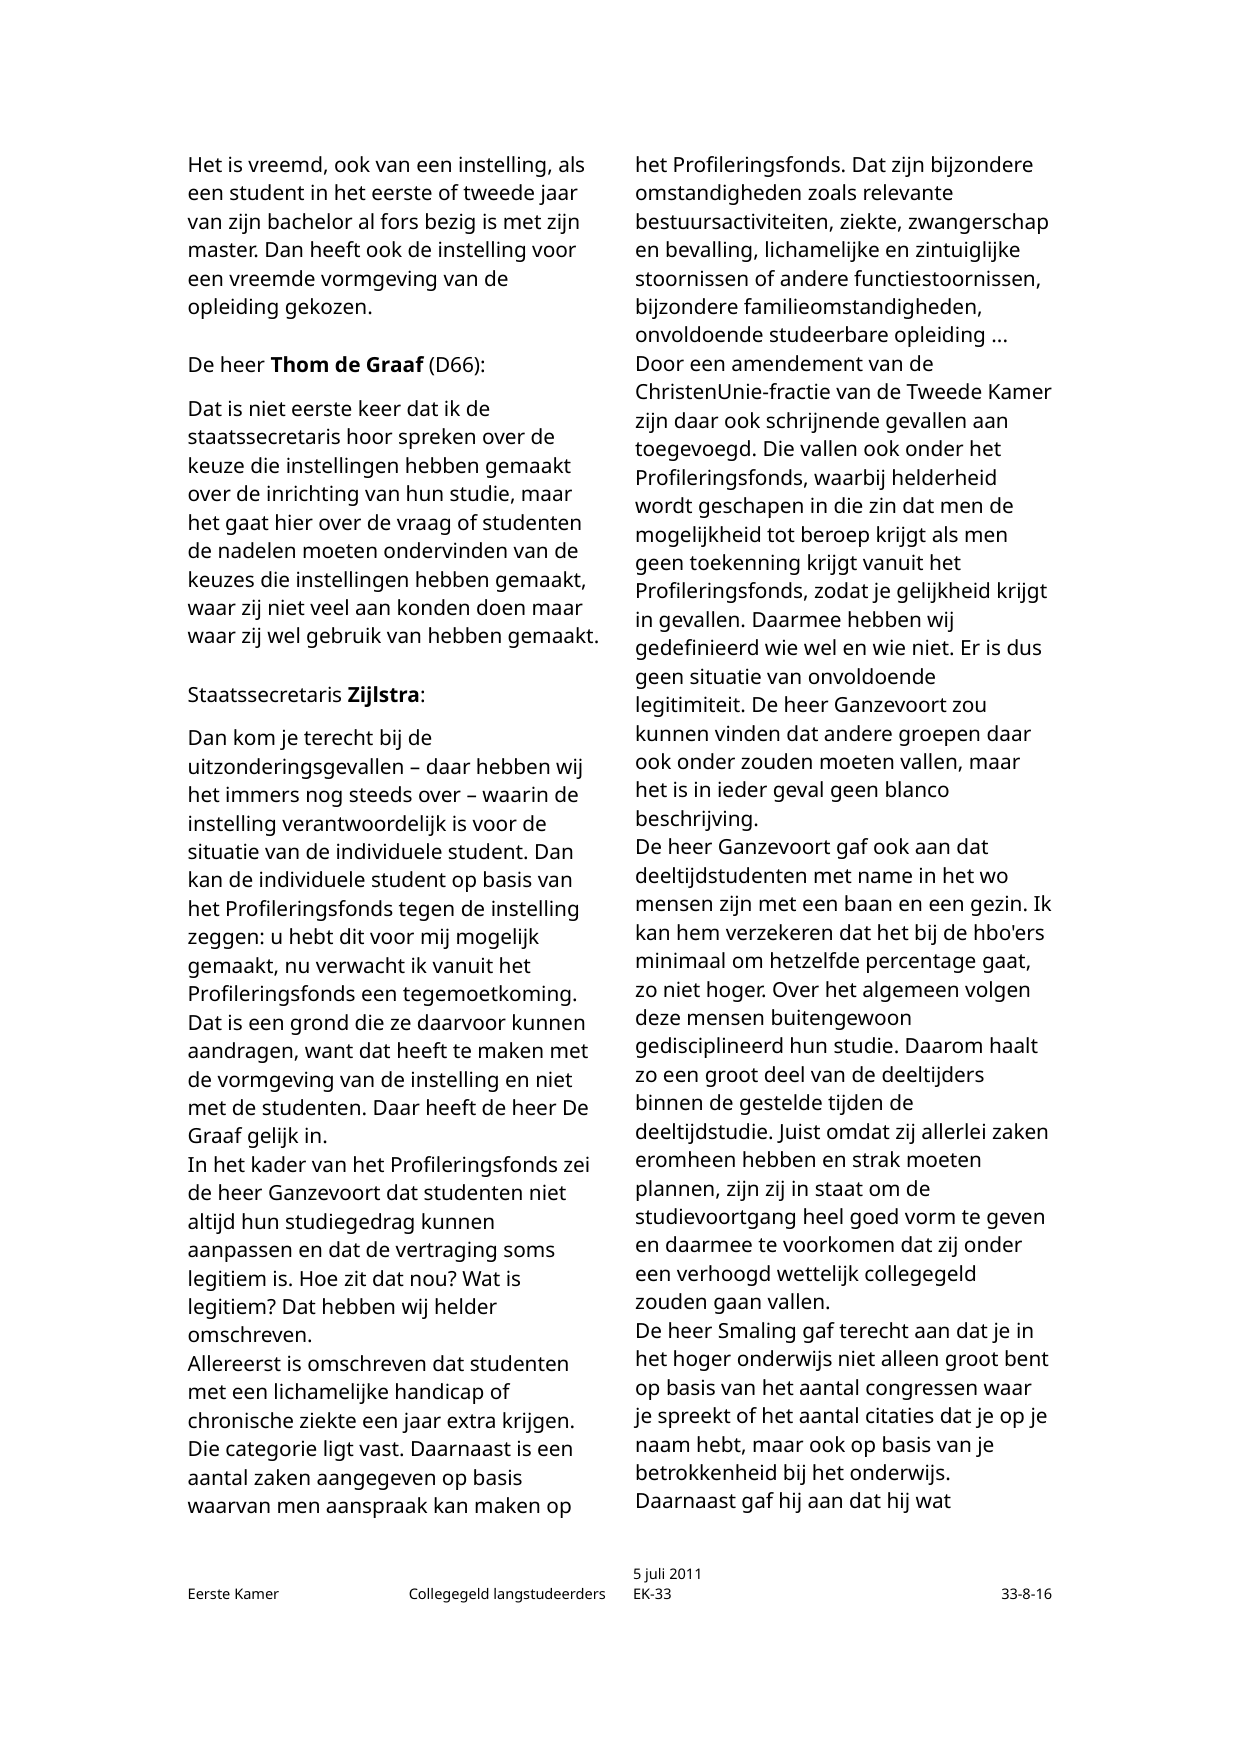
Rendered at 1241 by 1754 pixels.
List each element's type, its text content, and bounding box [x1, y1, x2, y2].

text Het is vreemd, ook van een instelling, als een student in het eerste of tweede jaar van zijn bachelor al fors bezig is met zijn master. Dan heeft ook de instelling voor een vreemde vormgeving van de opleiding gekozen. [187, 150, 605, 321]
text De heer Smaling gaf terecht aan dat je in het hoger onderwijs niet alleen groot bent op basis van het aantal congressen waar je spreekt of het aantal citaties dat je op je naam hebt, maar ook op basis van je betrokkenheid bij het onderwijs. Daarnaast gaf hij aan dat hij wat [635, 1316, 1053, 1515]
text Dat is niet eerste keer dat ik de staatssecretaris hoor spreken over de keuze die instellingen hebben gemaakt over de inrichting van hun studie, maar het gaat hier over de vraag of studenten de nadelen moeten ondervinden van de keuzes die instellingen hebben gemaakt, waar zij niet veel aan konden doen maar waar zij wel gebruik van hebben gemaakt. [187, 394, 605, 650]
text Staatssecretaris Zijlstra: [187, 680, 605, 708]
text Dan kom je terecht bij de uitzonderingsgevallen – daar hebben wij het immers nog steeds over – waarin de instelling verantwoordelijk is voor de situatie van de individuele student. Dan kan de individuele student op basis van het Profileringsfonds tegen de instelling zeggen: u hebt dit voor mij mogelijk gemaakt, nu verwacht ik vanuit het Profileringsfonds een tegemoetkoming. Dat is een grond die ze daarvoor kunnen aandragen, want dat heeft te maken met de vormgeving van de instelling en niet met de studenten. Daar heeft de heer De Graaf gelijk in. [187, 723, 605, 1150]
text De heer Thom de Graaf (D66): [187, 351, 605, 379]
text Allereerst is omschreven dat studenten met een lichamelijke handicap of chronische ziekte een jaar extra krijgen. Die categorie ligt vast. Daarnaast is een aantal zaken aangegeven op basis waarvan men aanspraak kan maken op [187, 1349, 605, 1520]
text De heer Ganzevoort gaf ook aan dat deeltijdstudenten met name in het wo mensen zijn met een baan en een gezin. Ik kan hem verzekeren dat het bij de hbo'ers minimaal om hetzelfde percentage gaat, zo niet hoger. Over het algemeen volgen deze mensen buitengewoon gedisciplineerd hun studie. Daarom haalt zo een groot deel van de deeltijders binnen de gestelde tijden de deeltijdstudie. Juist omdat zij allerlei zaken eromheen hebben en strak moeten plannen, zijn zij in staat om de studievoortgang heel goed vorm te geven en daarmee te voorkomen dat zij onder een verhoogd wettelijk collegegeld zouden gaan vallen. [635, 832, 1053, 1316]
text het Profileringsfonds. Dat zijn bijzondere omstandigheden zoals relevante bestuursactiviteiten, ziekte, zwangerschap en bevalling, lichamelijke en zintuiglijke stoornissen of andere functiestoornissen, bijzondere familieomstandigheden, onvoldoende studeerbare opleiding ... Door een amendement van de ChristenUnie-fractie van de Tweede Kamer zijn daar ook schrijnende gevallen aan toegevoegd. Die vallen ook onder het Profileringsfonds, waarbij helderheid wordt geschapen in die zin dat men de mogelijkheid tot beroep krijgt als men geen toekenning krijgt vanuit het Profileringsfonds, zodat je gelijkheid krijgt in gevallen. Daarmee hebben wij gedefinieerd wie wel en wie niet. Er is dus geen situatie van onvoldoende legitimiteit. De heer Ganzevoort zou kunnen vinden dat andere groepen daar ook onder zouden moeten vallen, maar het is in ieder geval geen blanco beschrijving. [635, 150, 1053, 832]
text In het kader van het Profileringsfonds zei de heer Ganzevoort dat studenten niet altijd hun studiegedrag kunnen aanpassen en dat de vertraging soms legitiem is. Hoe zit dat nou? Wat is legitiem? Dat hebben wij helder omschreven. [187, 1150, 605, 1349]
